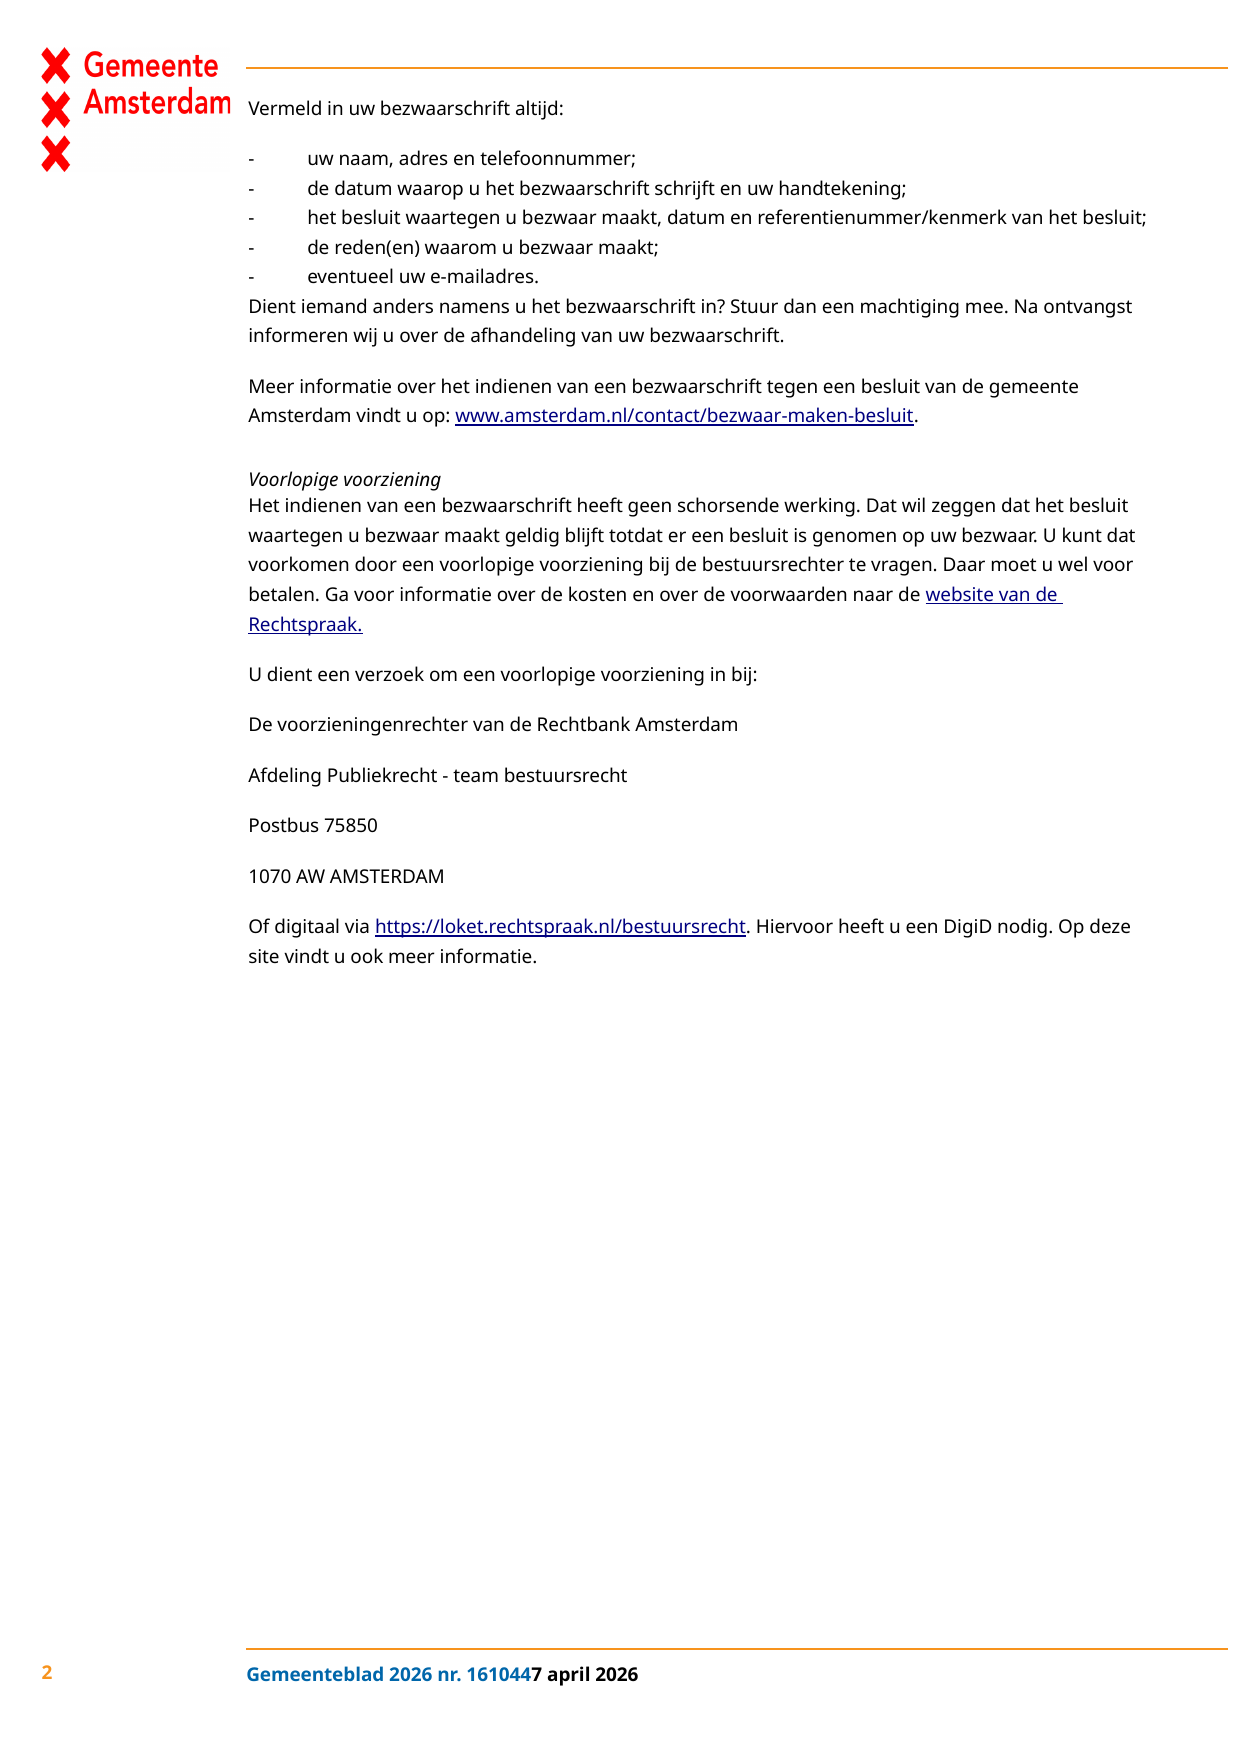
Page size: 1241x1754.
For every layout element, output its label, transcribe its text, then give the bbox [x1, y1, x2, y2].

list de reden(en) waarom u bezwaar maakt; [248, 234, 1152, 260]
list uw naam, adres en telefoonnummer; [248, 145, 1152, 171]
text Afdeling Publiekrecht - team bestuursrecht [248, 762, 1152, 788]
list het besluit waartegen u bezwaar maakt, datum en referentienummer/kenmerk van het besluit; [248, 204, 1152, 230]
text Vermeld in uw bezwaarschrift altijd: [248, 95, 1152, 121]
text De voorzieningenrechter van de Rechtbank Amsterdam [248, 712, 1152, 737]
text Het indienen van een bezwaarschrift heeft geen schorsende werking. Dat wil zeggen dat het besluit waartegen u bezwaar maakt geldig blijft totdat er een besluit is genomen op uw bezwaar. U kunt dat voorkomen door een voorlopige voorziening bij de bestuursrechter te vragen. Daar moet u wel voor betalen. Ga voor informatie over de kosten en over de voorwaarden naar de website van de Rechtspraak. [248, 492, 1152, 636]
text Of digitaal via https://loket.rechtspraak.nl/bestuursrecht. Hiervoor heeft u een DigiD nodig. Op deze site vindt u ook meer informatie. [248, 913, 1152, 968]
text 1070 AW AMSTERDAM [248, 863, 1152, 888]
text Voorlopige voorziening [248, 467, 1152, 492]
text Meer informatie over het indienen van een bezwaarschrift tegen een besluit van de gemeente Amsterdam vindt u op: www.amsterdam.nl/contact/bezwaar-maken-besluit. [248, 373, 1152, 428]
text Dient iemand anders namens u het bezwaarschrift in? Stuur dan een machtiging mee. Na ontvangst informeren wij u over de afhandeling van uw bezwaarschrift. [248, 293, 1152, 348]
picture [41, 47, 231, 172]
text Postbus 75850 [248, 812, 1152, 838]
text U dient een verzoek om een voorlopige voorziening in bij: [248, 661, 1152, 687]
list de datum waarop u het bezwaarschrift schrijft en uw handtekening; [248, 175, 1152, 201]
list eventueel uw e-mailadres. [248, 263, 1152, 289]
